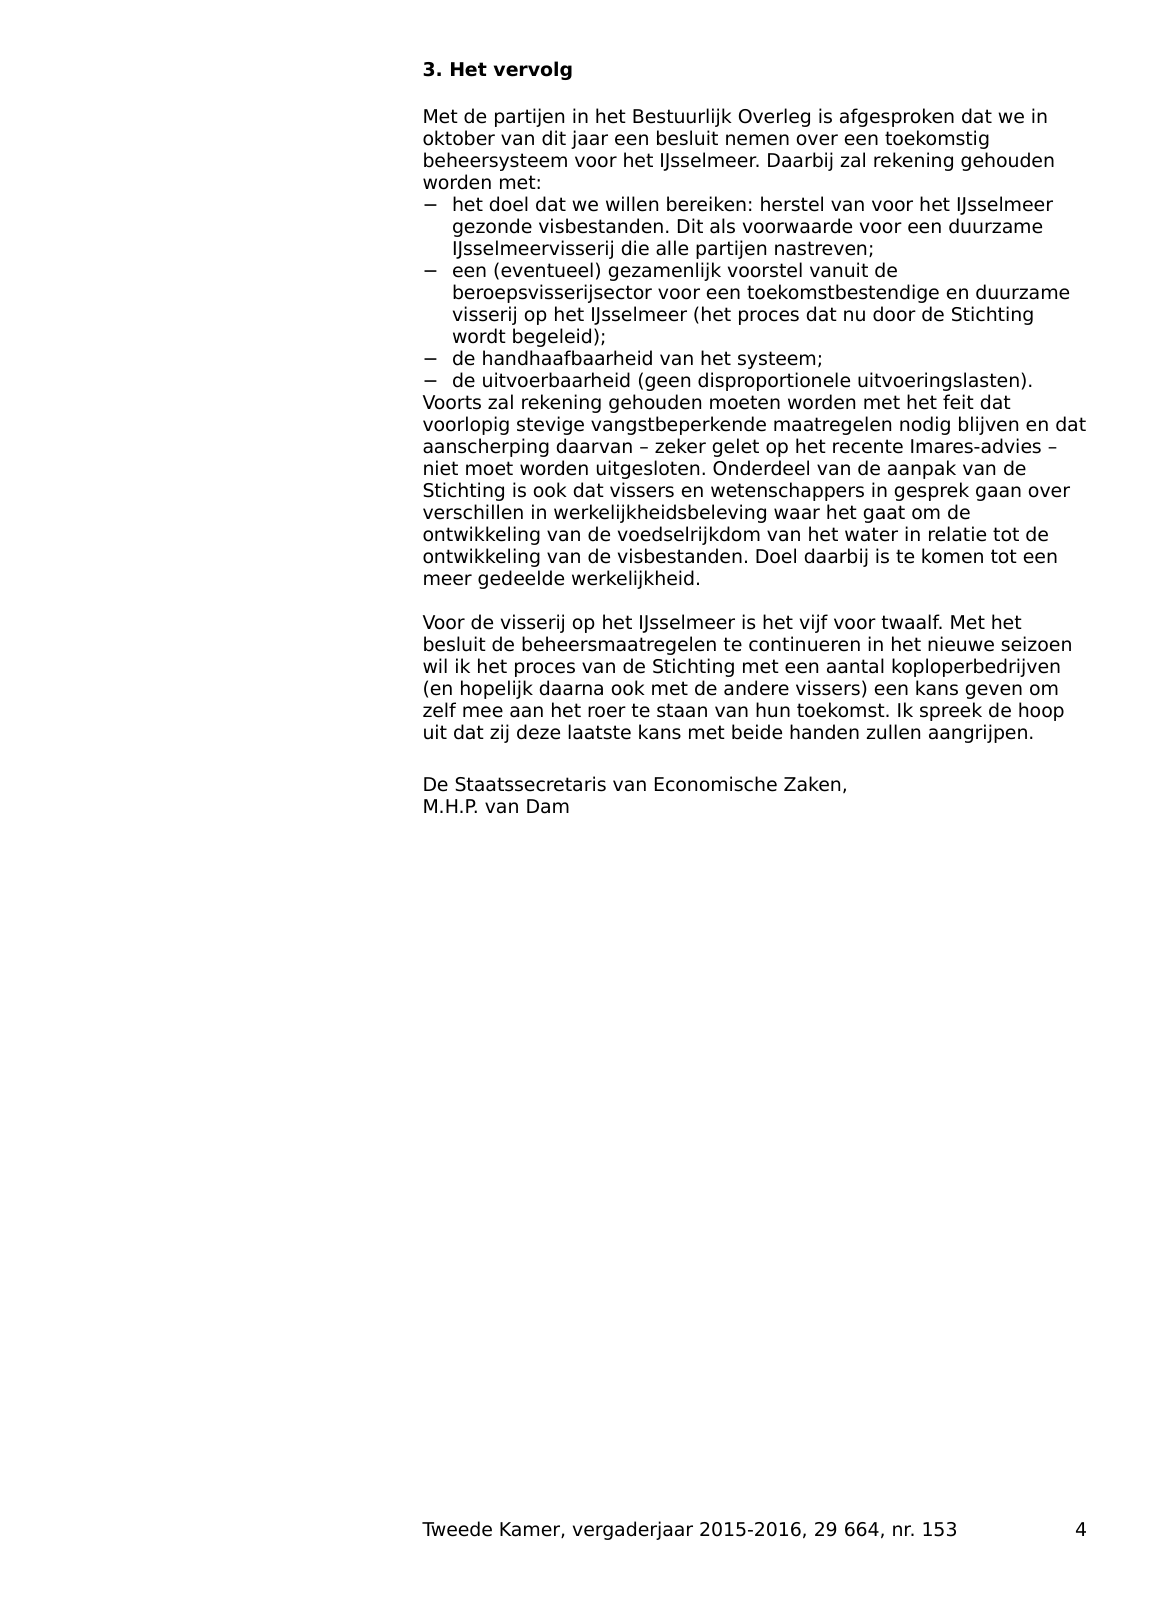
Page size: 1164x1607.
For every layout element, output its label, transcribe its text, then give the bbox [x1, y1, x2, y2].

subtitle 3. Het vervolg [422, 59, 1087, 81]
text Met de partijen in het Bestuurlijk Overleg is afgesproken dat we in oktober van dit jaar een besluit nemen over een toekomstig beheersysteem voor het IJsselmeer. Daarbij zal rekening gehouden worden met: [422, 106, 1087, 194]
text − het doel dat we willen bereiken: herstel van voor het IJsselmeer gezonde visbestanden. Dit als voorwaarde voor een duurzame IJsselmeervisserij die alle partijen nastreven; [422, 194, 1087, 260]
text − de handhaafbaarheid van het systeem; [422, 348, 1087, 370]
text − de uitvoerbaarheid (geen disproportionele uitvoeringslasten). [422, 370, 1087, 392]
text Voorts zal rekening gehouden moeten worden met het feit dat voorlopig stevige vangstbeperkende maatregelen nodig blijven en dat aanscherping daarvan – zeker gelet op het recente Imares-advies – niet moet worden uitgesloten. Onderdeel van de aanpak van de Stichting is ook dat vissers en wetenschappers in gesprek gaan over verschillen in werkelijkheidsbeleving waar het gaat om de ontwikkeling van de voedselrijkdom van het water in relatie tot de ontwikkeling van de visbestanden. Doel daarbij is te komen tot een meer gedeelde werkelijkheid. [422, 392, 1087, 589]
text Voor de visserij op het IJsselmeer is het vijf voor twaalf. Met het besluit de beheersmaatregelen te continueren in het nieuwe seizoen wil ik het proces van de Stichting met een aantal koploperbedrijven (en hopelijk daarna ook met de andere vissers) een kans geven om zelf mee aan het roer te staan van hun toekomst. Ik spreek de hoop uit dat zij deze laatste kans met beide handen zullen aangrijpen. [422, 612, 1087, 744]
text − een (eventueel) gezamenlijk voorstel vanuit de beroepsvisserijsector voor een toekomstbestendige en duurzame visserij op het IJsselmeer (het proces dat nu door de Stichting wordt begeleid); [422, 260, 1087, 348]
text De Staatssecretaris van Economische Zaken, M.H.P. van Dam [422, 774, 1087, 818]
